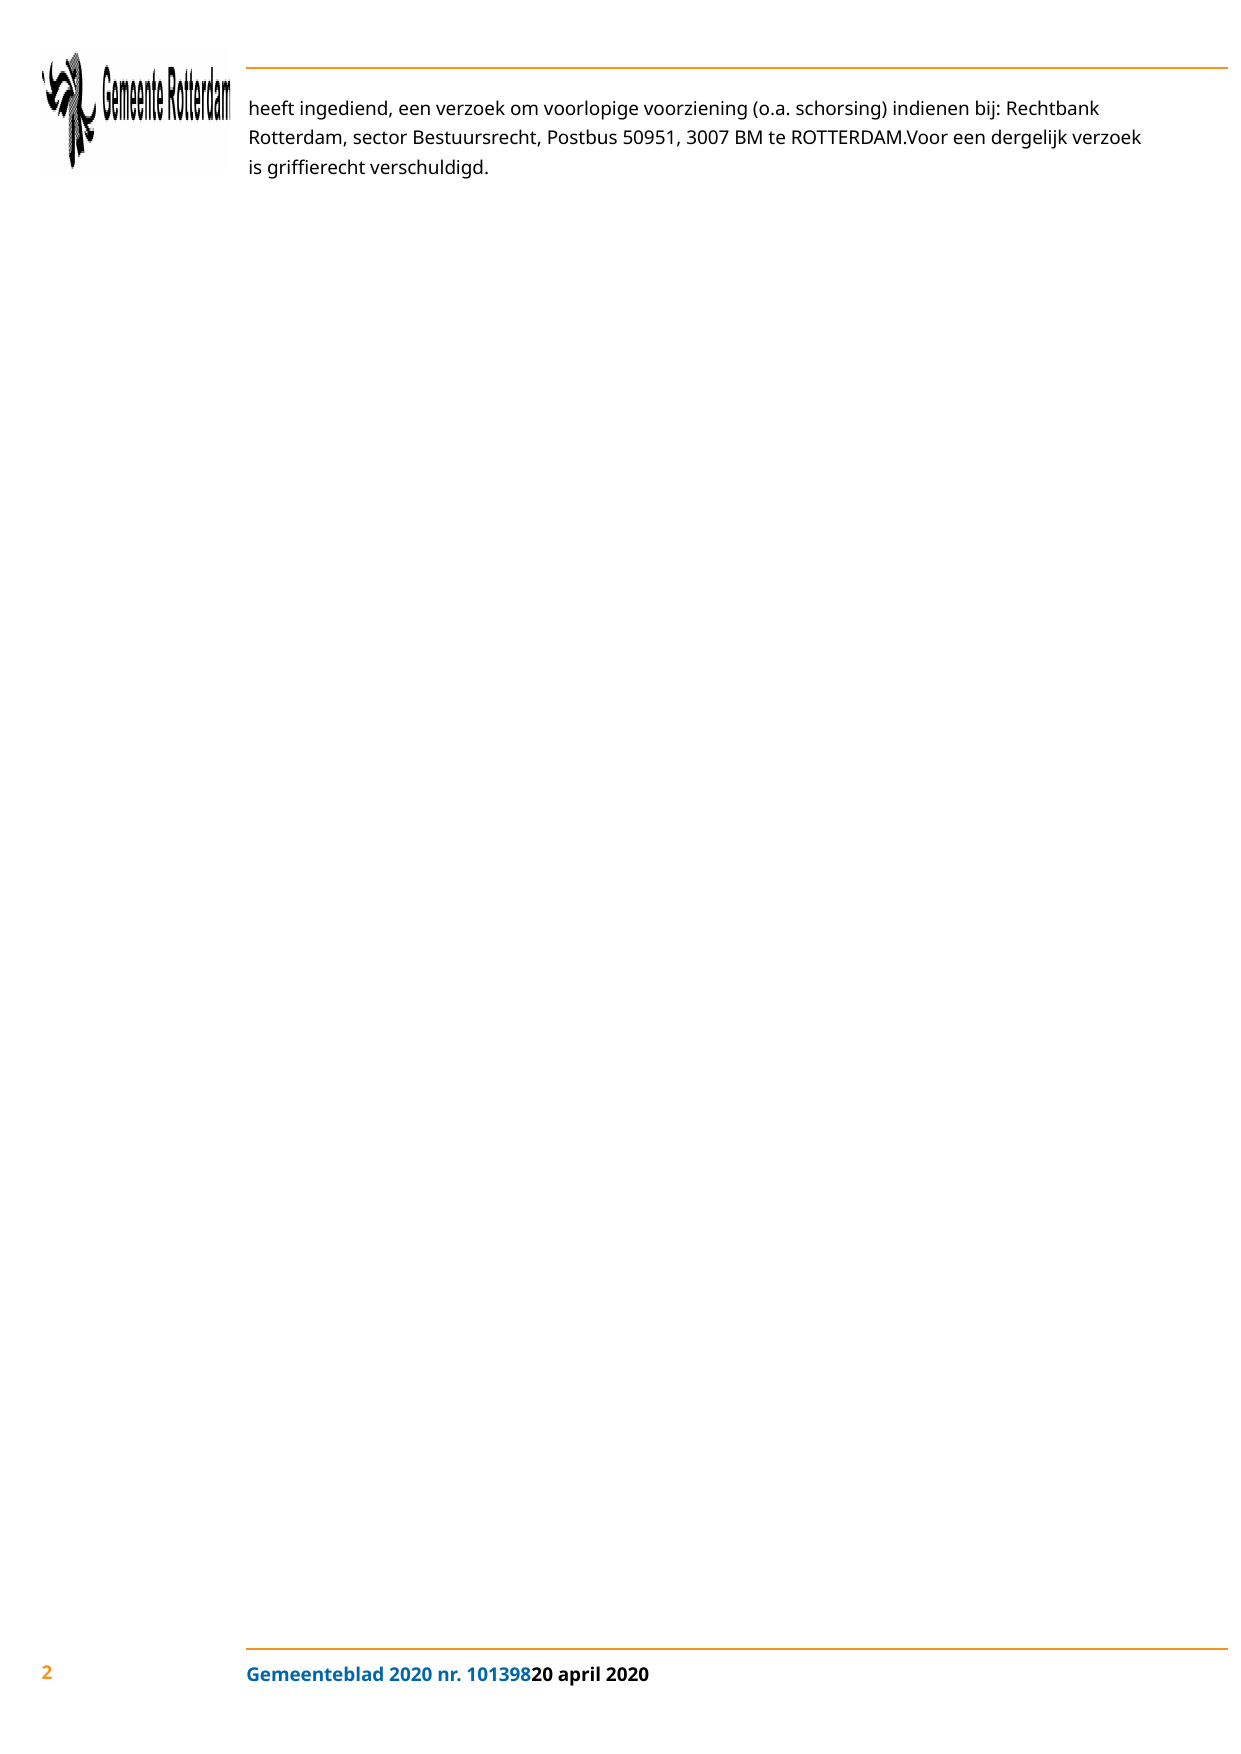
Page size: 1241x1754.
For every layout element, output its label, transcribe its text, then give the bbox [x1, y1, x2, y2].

picture [41, 47, 231, 172]
text heeft ingediend, een verzoek om voorlopige voorziening (o.a. schorsing) indienen bij: Rechtbank Rotterdam, sector Bestuursrecht, Postbus 50951, 3007 BM te ROTTERDAM.Voor een dergelijk verzoek is griffierecht verschuldigd. [248, 95, 1152, 180]
